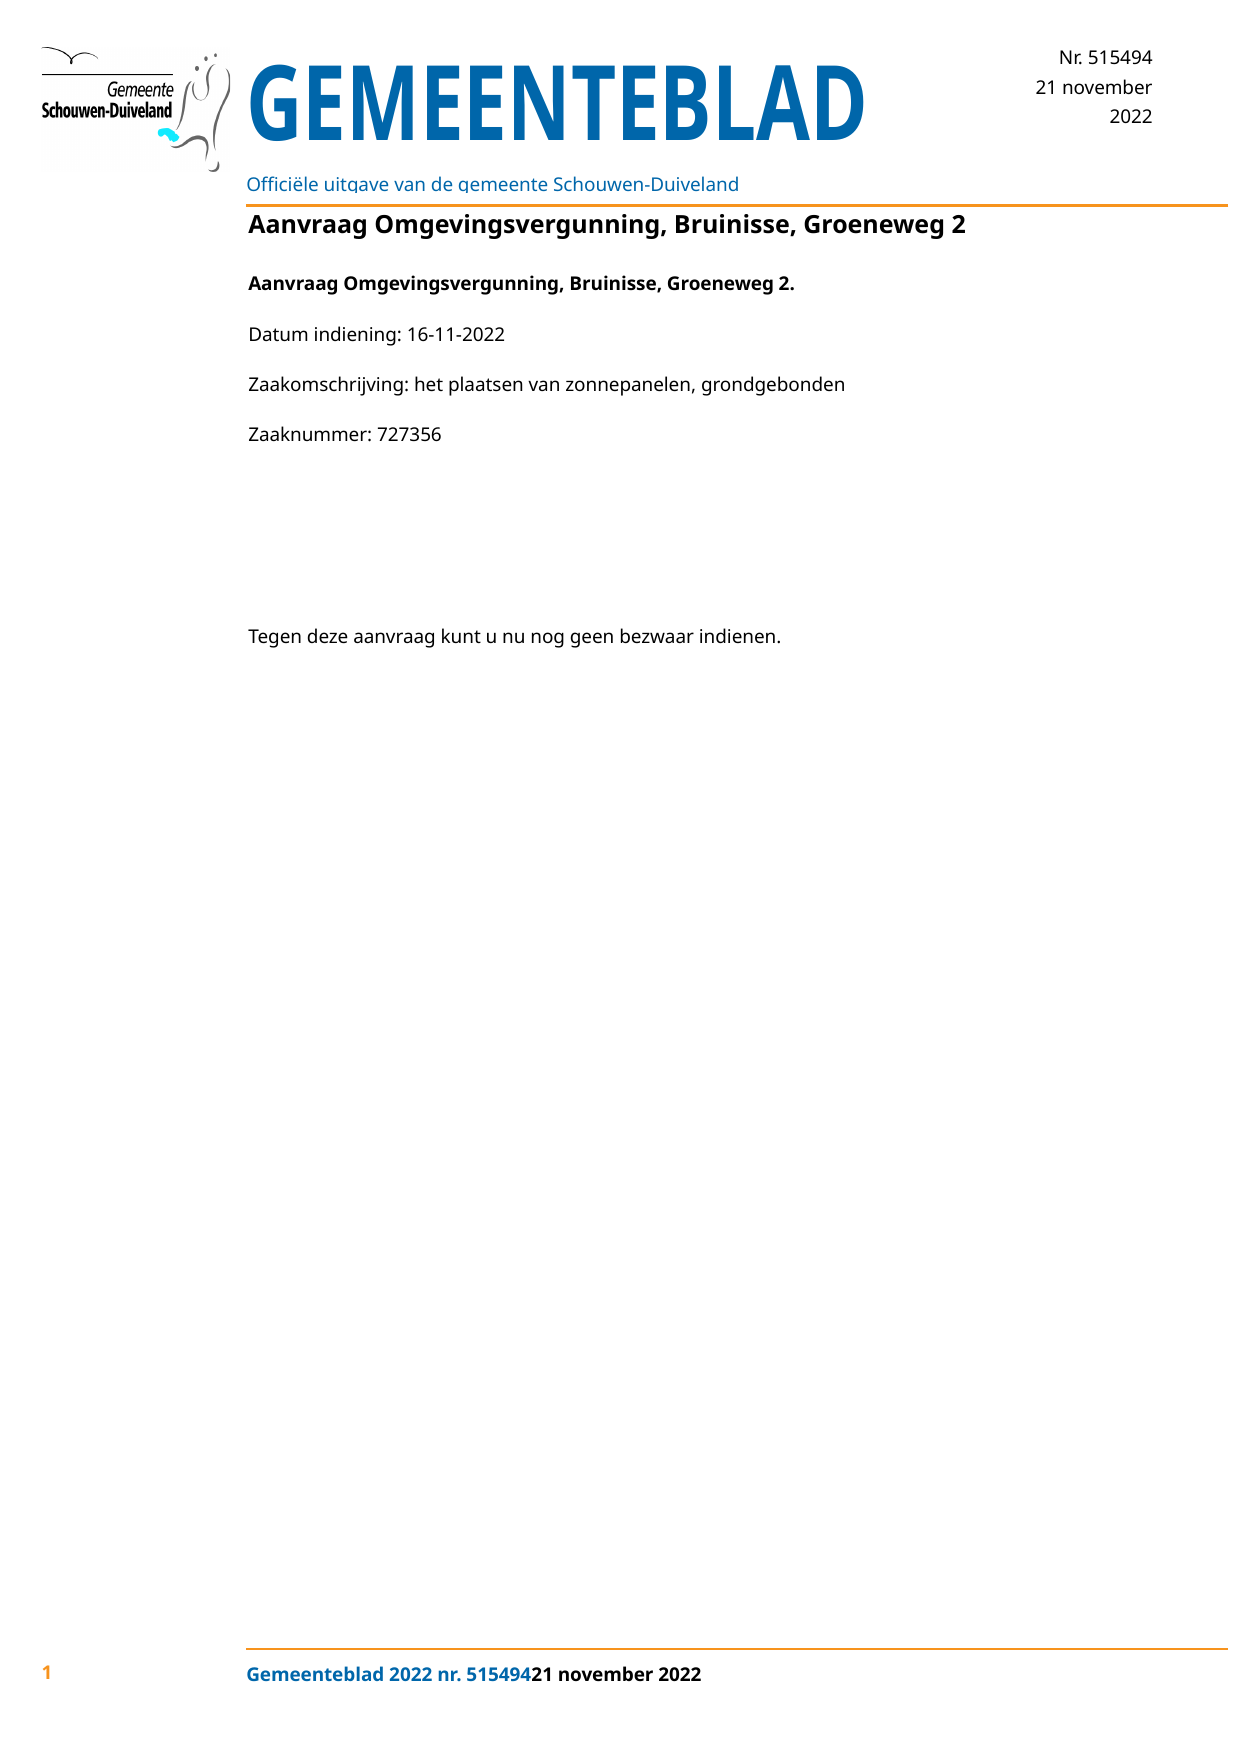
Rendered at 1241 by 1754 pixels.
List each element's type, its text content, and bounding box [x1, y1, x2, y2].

text Zaaknummer: 727356 [248, 422, 1152, 447]
text Aanvraag Omgevingsvergunning, Bruinisse, Groeneweg 2. [248, 270, 1152, 296]
picture [41, 47, 231, 172]
text Datum indiening: 16-11-2022 [248, 321, 1152, 346]
text Aanvraag Omgevingsvergunning, Bruinisse, Groeneweg 2 [248, 207, 1152, 241]
text Tegen deze aanvraag kunt u nu nog geen bezwaar indienen. [248, 623, 1152, 649]
text Zaakomschrijving: het plaatsen van zonnepanelen, grondgebonden [248, 371, 1152, 397]
